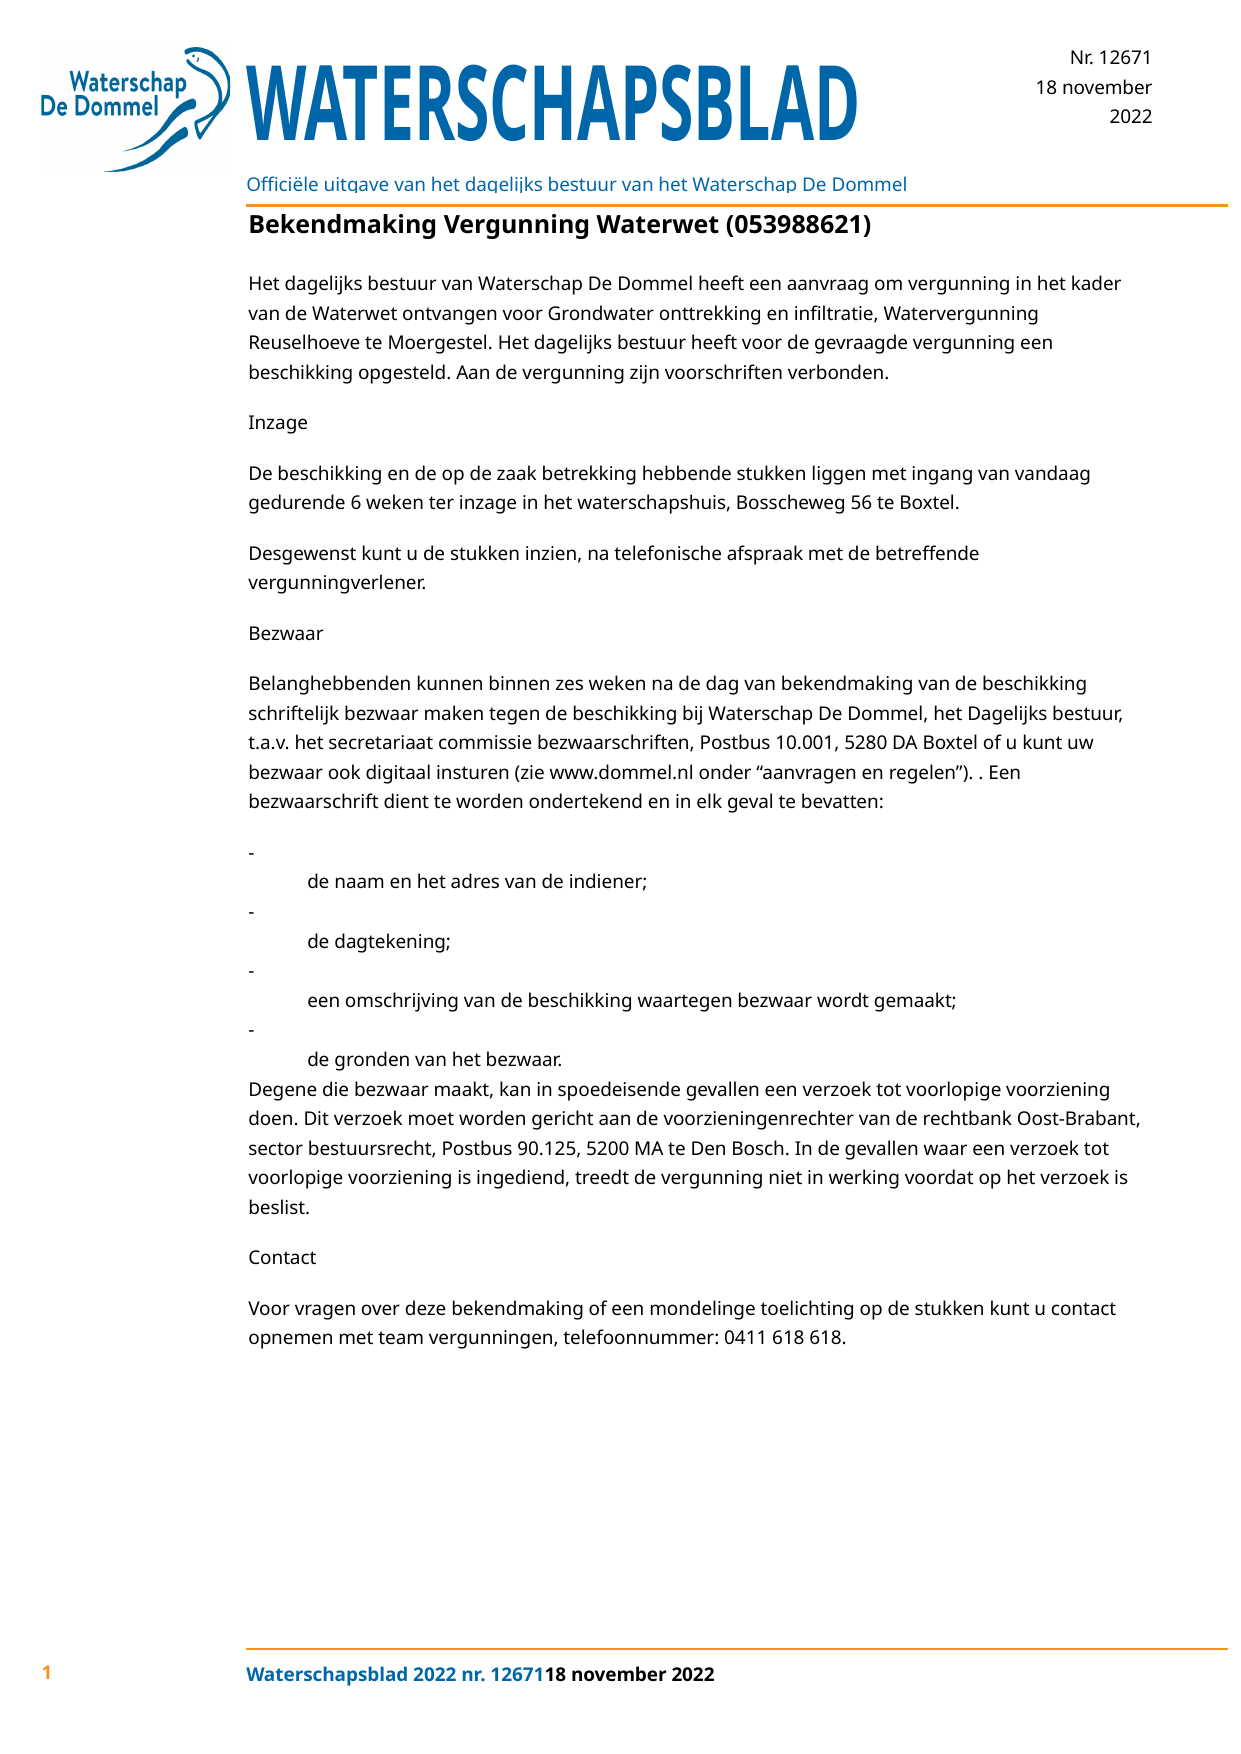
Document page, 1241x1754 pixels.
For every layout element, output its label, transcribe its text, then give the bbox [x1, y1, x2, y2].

list de dagtekening; [248, 928, 1152, 953]
picture [41, 47, 231, 172]
text Belanghebbenden kunnen binnen zes weken na de dag van bekendmaking van de beschikking schriftelijk bezwaar maken tegen de beschikking bij Waterschap De Dommel, het Dagelijks bestuur, t.a.v. het secretariaat commissie bezwaarschriften, Postbus 10.001, 5280 DA Boxtel of u kunt uw bezwaar ook digitaal insturen (zie www.dommel.nl onder “aanvragen en regelen”). . Een bezwaarschrift dient te worden ondertekend en in elk geval te bevatten: [248, 670, 1152, 814]
picture [198, 118, 210, 131]
list de naam en het adres van de indiener; [248, 869, 1152, 894]
text Bekendmaking Vergunning Waterwet (053988621) [248, 207, 1152, 241]
text De beschikking en de op de zaak betrekking hebbende stukken liggen met ingang van vandaag gedurende 6 weken ter inzage in het waterschapshuis, Bosscheweg 56 te Boxtel. [248, 460, 1152, 515]
list de gronden van het bezwaar. [248, 1046, 1152, 1072]
text Desgewenst kunt u de stukken inzien, na telefonische afspraak met de betreffende vergunningverlener. [248, 540, 1152, 595]
list een omschrijving van de beschikking waartegen bezwaar wordt gemaakt; [248, 987, 1152, 1013]
text Degene die bezwaar maakt, kan in spoedeisende gevallen een verzoek tot voorlopige voorziening doen. Dit verzoek moet worden gericht aan de voorzieningenrechter van de rechtbank Oost-Brabant, sector bestuursrecht, Postbus 90.125, 5200 MA te Den Bosch. In de gevallen waar een verzoek tot voorlopige voorziening is ingediend, treedt de vergunning niet in werking voordat op het verzoek is beslist. [248, 1076, 1152, 1220]
text Voor vragen over deze bekendmaking of een mondelinge toelichting op de stukken kunt u contact opnemen met team vergunningen, telefoonnummer: 0411 618 618. [248, 1295, 1152, 1350]
text Contact [248, 1244, 1152, 1270]
text Bezwaar [248, 620, 1152, 646]
picture [45, 99, 51, 111]
picture [204, 47, 231, 76]
text Het dagelijks bestuur van Waterschap De Dommel heeft een aanvraag om vergunning in het kader van de Waterwet ontvangen voor Grondwater onttrekking en infiltratie, Watervergunning Reuselhoeve te Moergestel. Het dagelijks bestuur heeft voor de gevraagde vergunning een beschikking opgesteld. Aan de vergunning zijn voorschriften verbonden. [248, 270, 1152, 385]
text Inzage [248, 409, 1152, 435]
